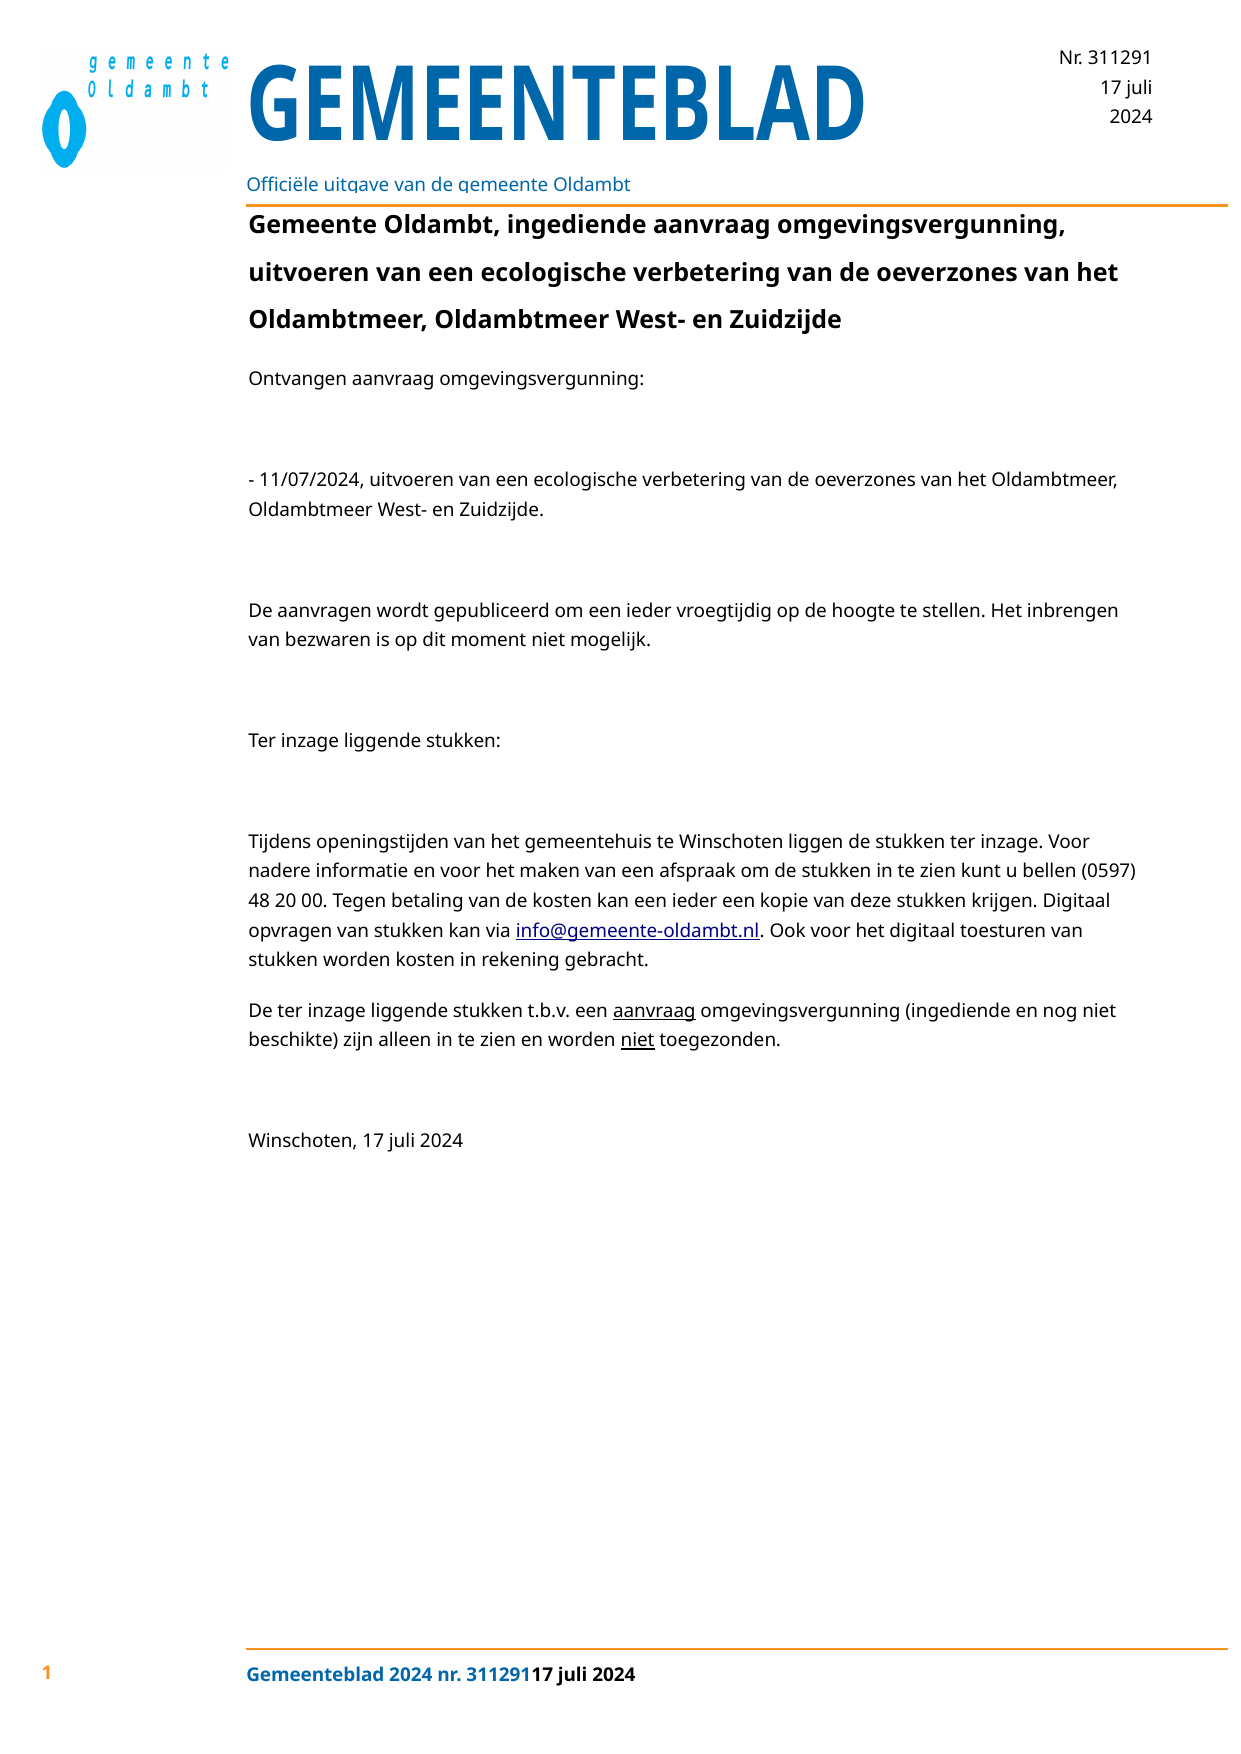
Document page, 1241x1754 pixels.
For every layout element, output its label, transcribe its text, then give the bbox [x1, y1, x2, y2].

text Ontvangen aanvraag omgevingsvergunning: [248, 366, 1152, 391]
text Winschoten, 17 juli 2024 [248, 1127, 1152, 1153]
picture [41, 47, 231, 172]
text Gemeente Oldambt, ingediende aanvraag omgevingsvergunning, uitvoeren van een ecologische verbetering van de oeverzones van het Oldambtmeer, Oldambtmeer West- en Zuidzijde [248, 207, 1152, 336]
text Tijdens openingstijden van het gemeentehuis te Winschoten liggen de stukken ter inzage. Voor nadere informatie en voor het maken van een afspraak om de stukken in te zien kunt u bellen (0597) 48 20 00. Tegen betaling van de kosten kan een ieder een kopie van deze stukken krijgen. Digitaal opvragen van stukken kan via info@gemeente-oldambt.nl. Ook voor het digitaal toesturen van stukken worden kosten in rekening gebracht. [248, 828, 1152, 972]
text Ter inzage liggende stukken: [248, 727, 1152, 753]
text - 11/07/2024, uitvoeren van een ecologische verbetering van de oeverzones van het Oldambtmeer, Oldambtmeer West- en Zuidzijde. [248, 466, 1152, 522]
text De aanvragen wordt gepubliceerd om een ieder vroegtijdig op de hoogte te stellen. Het inbrengen van bezwaren is op dit moment niet mogelijk. [248, 597, 1152, 652]
text De ter inzage liggende stukken t.b.v. een aanvraag omgevingsvergunning (ingediende en nog niet beschikte) zijn alleen in te zien en worden niet toegezonden. [248, 997, 1152, 1052]
